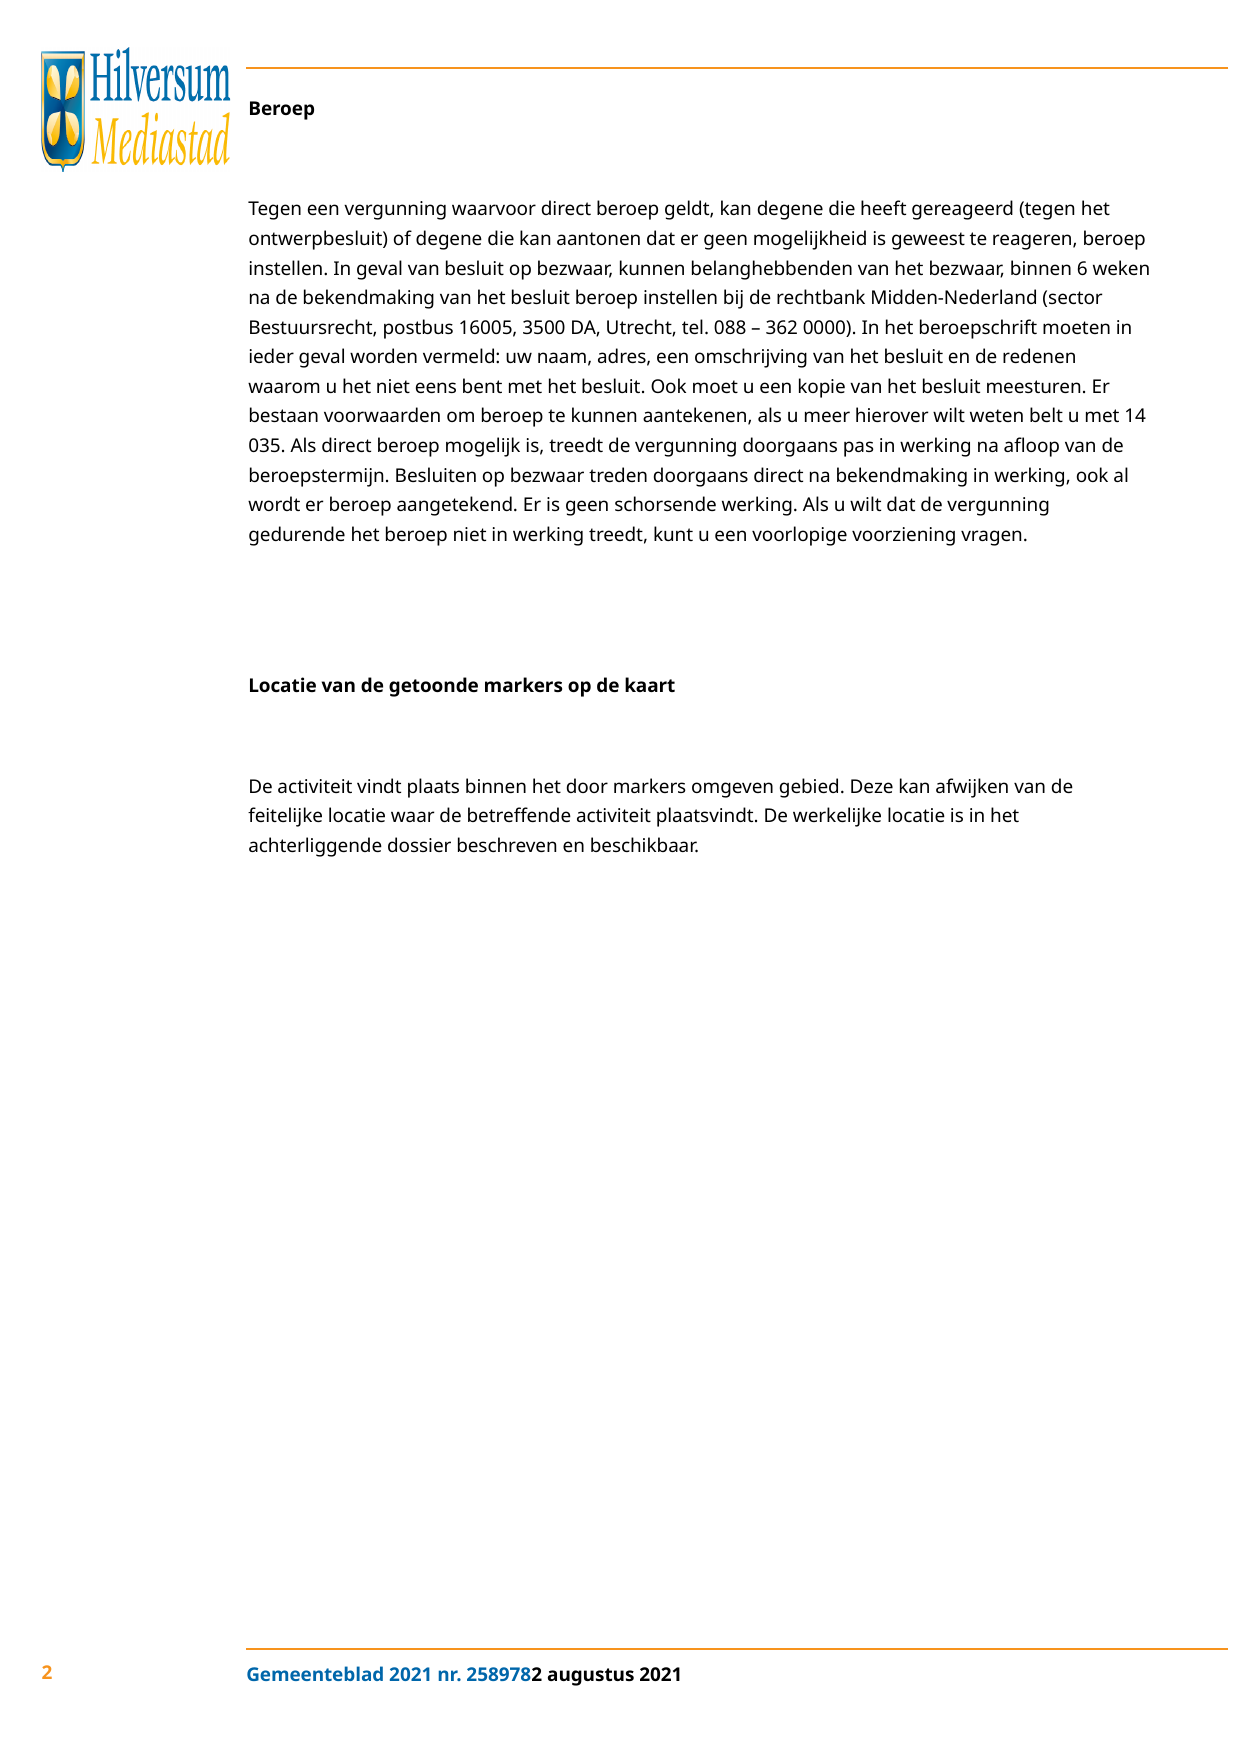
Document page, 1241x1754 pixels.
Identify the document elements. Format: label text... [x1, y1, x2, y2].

text Beroep [248, 95, 1152, 121]
picture [41, 47, 231, 172]
text Locatie van de getoonde markers op de kaart [248, 672, 1152, 698]
text De activiteit vindt plaats binnen het door markers omgeven gebied. Deze kan afwijken van de feitelijke locatie waar de betreffende activiteit plaatsvindt. De werkelijke locatie is in het achterliggende dossier beschreven en beschikbaar. [248, 773, 1152, 858]
text Tegen een vergunning waarvoor direct beroep geldt, kan degene die heeft gereageerd (tegen het ontwerpbesluit) of degene die kan aantonen dat er geen mogelijkheid is geweest te reageren, beroep instellen. In geval van besluit op bezwaar, kunnen belanghebbenden van het bezwaar, binnen 6 weken na de bekendmaking van het besluit beroep instellen bij de rechtbank Midden-Nederland (sector Bestuursrecht, postbus 16005, 3500 DA, Utrecht, tel. 088 – 362 0000). In het beroepschrift moeten in ieder geval worden vermeld: uw naam, adres, een omschrijving van het besluit en de redenen waarom u het niet eens bent met het besluit. Ook moet u een kopie van het besluit meesturen. Er bestaan voorwaarden om beroep te kunnen aantekenen, als u meer hierover wilt weten belt u met 14 035. Als direct beroep mogelijk is, treedt de vergunning doorgaans pas in werking na afloop van de beroepstermijn. Besluiten op bezwaar treden doorgaans direct na bekendmaking in werking, ook al wordt er beroep aangetekend. Er is geen schorsende werking. Als u wilt dat de vergunning gedurende het beroep niet in werking treedt, kunt u een voorlopige voorziening vragen. [248, 196, 1152, 547]
